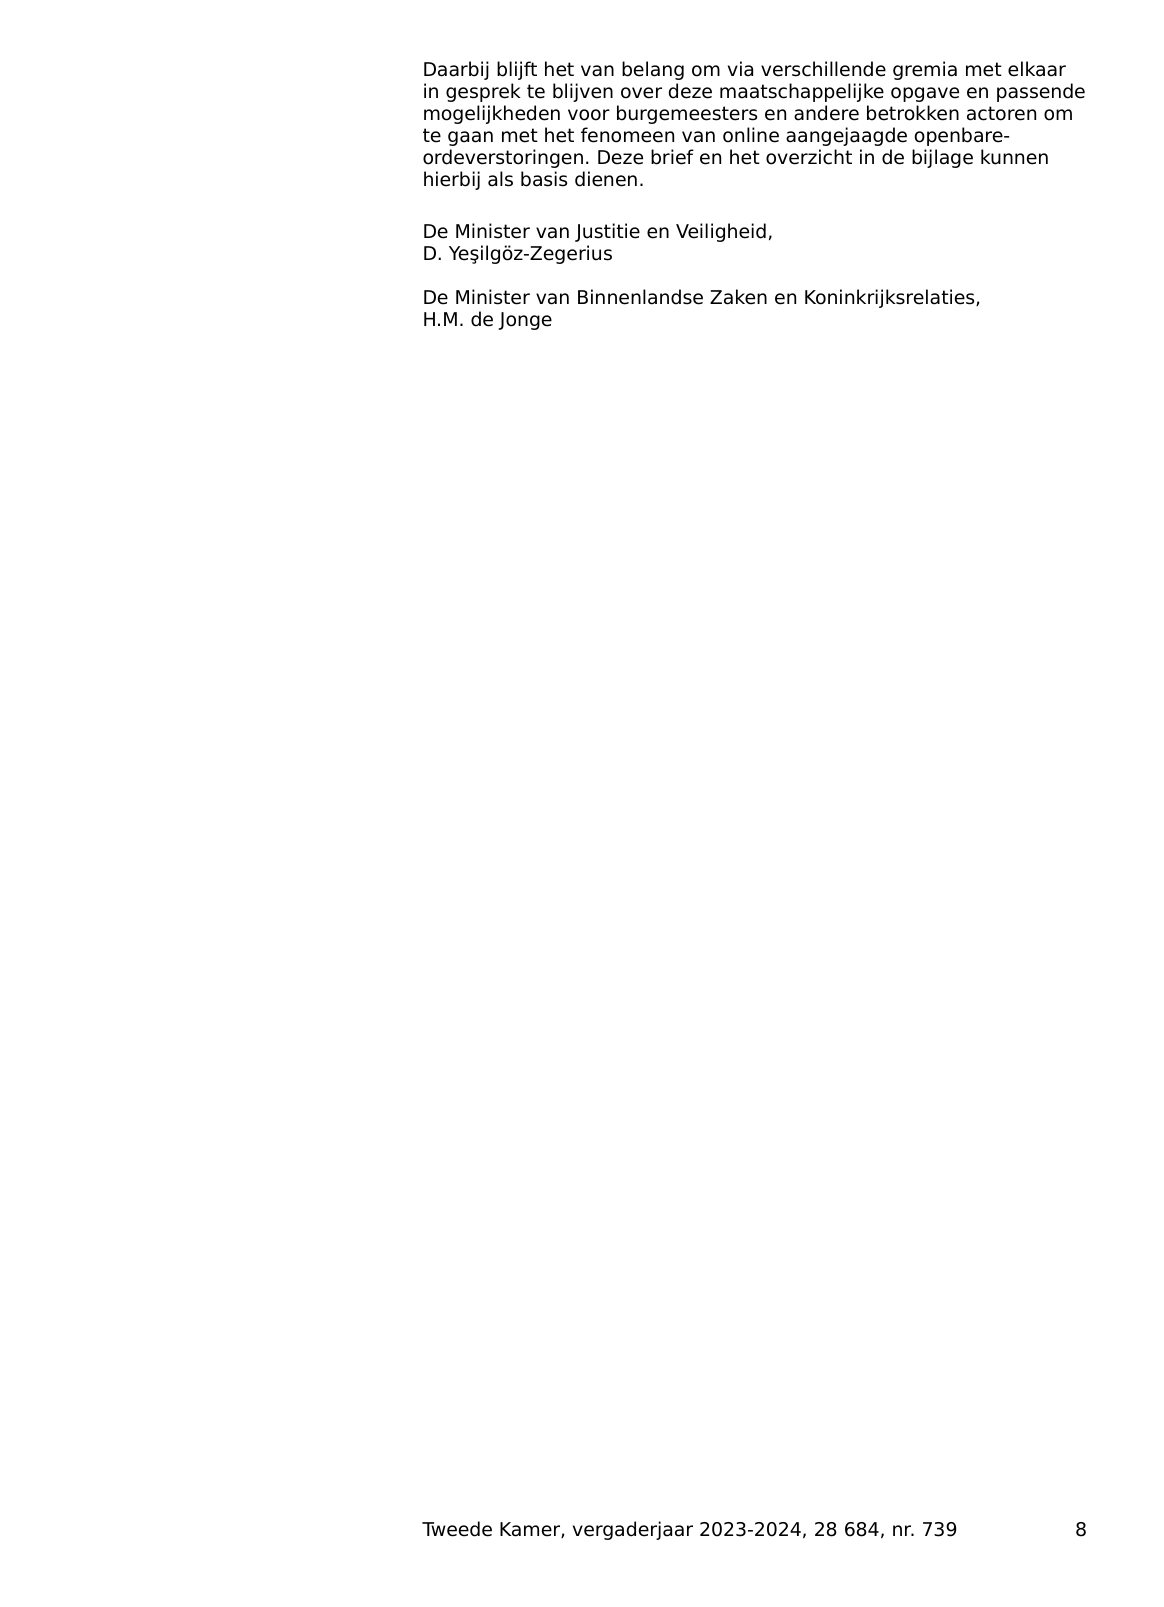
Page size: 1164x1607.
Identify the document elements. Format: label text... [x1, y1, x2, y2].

text Daarbij blijft het van belang om via verschillende gremia met elkaar in gesprek te blijven over deze maatschappelijke opgave en passende mogelijkheden voor burgemeesters en andere betrokken actoren om te gaan met het fenomeen van online aangejaagde openbare-ordeverstoringen. Deze brief en het overzicht in de bijlage kunnen hierbij als basis dienen. [422, 59, 1087, 191]
text De Minister van Binnenlandse Zaken en Koninkrijksrelaties, H.M. de Jonge [422, 287, 1087, 331]
text De Minister van Justitie en Veiligheid, D. Yeşilgöz-Zegerius [422, 221, 1087, 265]
